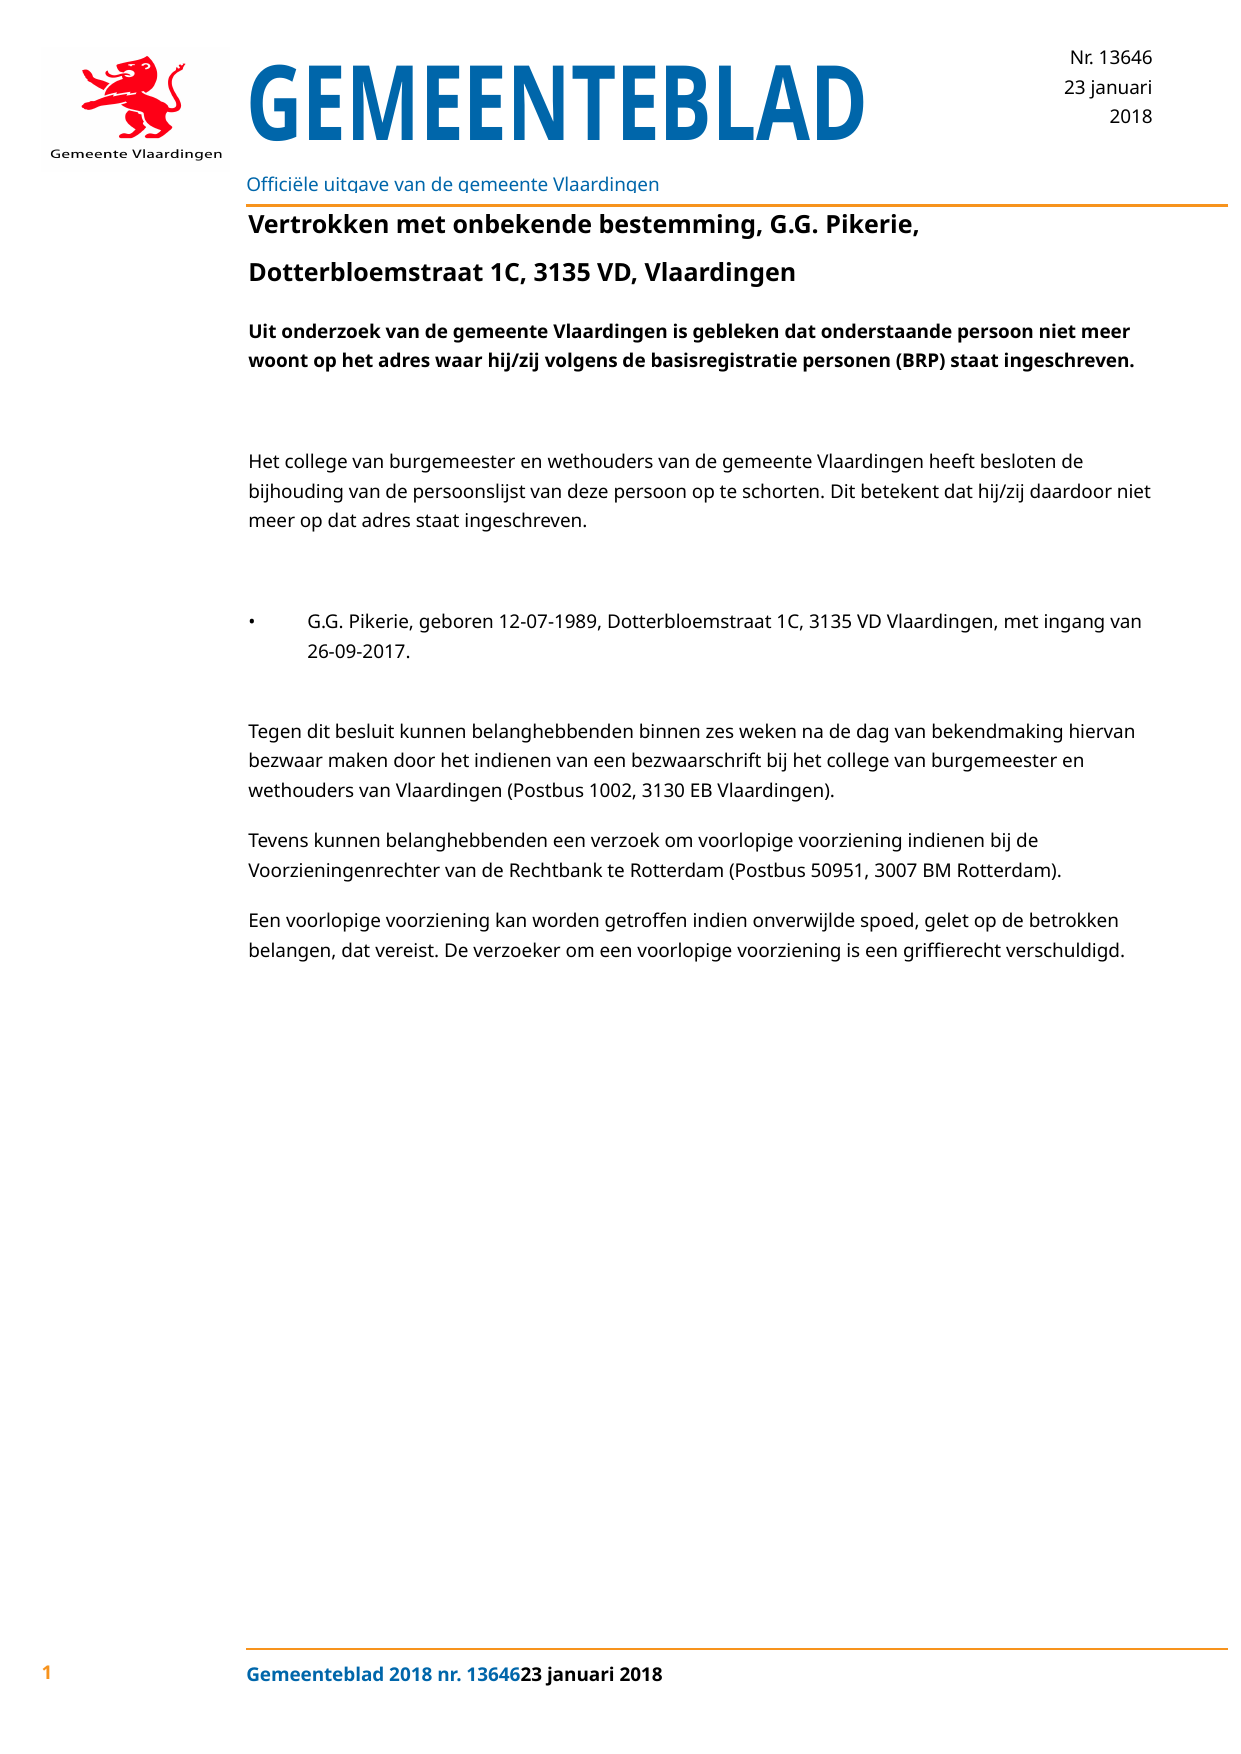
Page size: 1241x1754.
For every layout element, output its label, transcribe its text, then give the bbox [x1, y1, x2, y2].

picture [41, 47, 231, 172]
text Uit onderzoek van de gemeente Vlaardingen is gebleken dat onderstaande persoon niet meer woont op het adres waar hij/zij volgens de basisregistratie personen (BRP) staat ingeschreven. [248, 318, 1152, 373]
text Tegen dit besluit kunnen belanghebbenden binnen zes weken na de dag van bekendmaking hiervan bezwaar maken door het indienen van een bezwaarschrift bij het college van burgemeester en wethouders van Vlaardingen (Postbus 1002, 3130 EB Vlaardingen). [248, 718, 1152, 803]
list G.G. Pikerie, geboren 12-07-1989, Dotterbloemstraat 1C, 3135 VD Vlaardingen, met ingang van 26-09-2017. [248, 608, 1152, 664]
text Een voorlopige voorziening kan worden getroffen indien onverwijlde spoed, gelet op de betrokken belangen, dat vereist. De verzoeker om een voorlopige voorziening is een griffierecht verschuldigd. [248, 907, 1152, 963]
text Vertrokken met onbekende bestemming, G.G. Pikerie, Dotterbloemstraat 1C, 3135 VD, Vlaardingen [248, 207, 1152, 288]
text Tevens kunnen belanghebbenden een verzoek om voorlopige voorziening indienen bij de Voorzieningenrechter van de Rechtbank te Rotterdam (Postbus 50951, 3007 BM Rotterdam). [248, 827, 1152, 883]
text Het college van burgemeester en wethouders van de gemeente Vlaardingen heeft besloten de bijhouding van de persoonslijst van deze persoon op te schorten. Dit betekent dat hij/zij daardoor niet meer op dat adres staat ingeschreven. [248, 448, 1152, 533]
